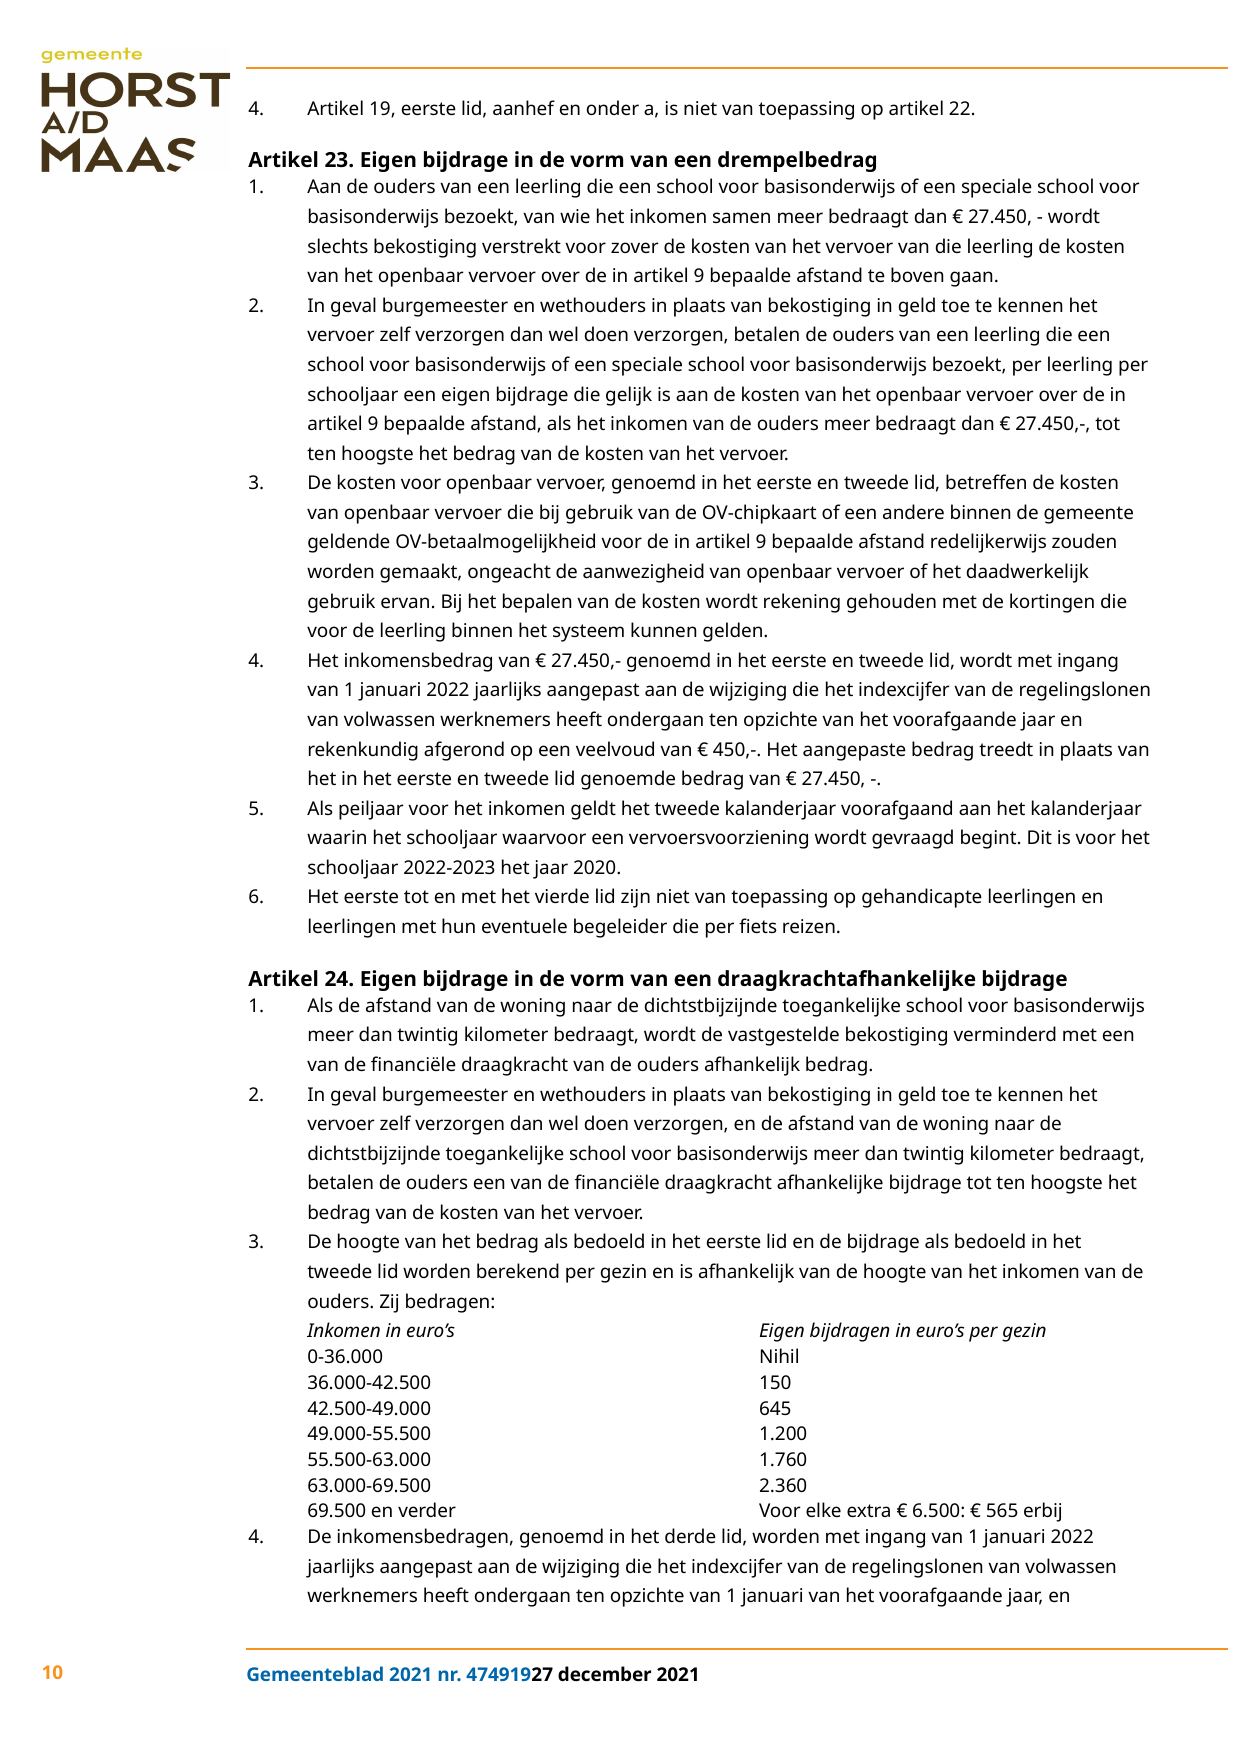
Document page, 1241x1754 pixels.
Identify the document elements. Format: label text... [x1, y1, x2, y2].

list In geval burgemeester en wethouders in plaats van bekostiging in geld toe te kennen het vervoer zelf verzorgen dan wel doen verzorgen, en de afstand van de woning naar de dichtstbijzijnde toegankelijke school voor basisonderwijs meer dan twintig kilometer bedraagt, betalen de ouders een van de financiële draagkracht afhankelijke bijdrage tot ten hoogste het bedrag van de kosten van het vervoer. [248, 1081, 1152, 1225]
table_cell 63.000-69.500 [307, 1472, 759, 1498]
table_cell Nihil [759, 1343, 1211, 1369]
list Als de afstand van de woning naar de dichtstbijzijnde toegankelijke school voor basisonderwijs meer dan twintig kilometer bedraagt, wordt de vastgestelde bekostiging verminderd met een van de financiële draagkracht van de ouders afhankelijk bedrag. [248, 992, 1152, 1077]
list Als peiljaar voor het inkomen geldt het tweede kalanderjaar voorafgaand aan het kalanderjaar waarin het schooljaar waarvoor een vervoersvoorziening wordt gevraagd begint. Dit is voor het schooljaar 2022-2023 het jaar 2020. [248, 795, 1152, 880]
table_cell 49.000-55.500 [307, 1421, 759, 1446]
table_cell 645 [759, 1395, 1211, 1421]
table_cell 69.500 en verder [307, 1498, 759, 1523]
list De inkomensbedragen, genoemd in het derde lid, worden met ingang van 1 januari 2022 jaarlijks aangepast aan de wijziging die het indexcijfer van de regelingslonen van volwassen werknemers heeft ondergaan ten opzichte van 1 januari van het voorafgaande jaar, en [248, 1523, 1152, 1608]
list Het eerste tot en met het vierde lid zijn niet van toepassing op gehandicapte leerlingen en leerlingen met hun eventuele begeleider die per fiets reizen. [248, 884, 1152, 939]
list Aan de ouders van een leerling die een school voor basisonderwijs of een speciale school voor basisonderwijs bezoekt, van wie het inkomen samen meer bedraagt dan € 27.450, - wordt slechts bekostiging verstrekt voor zover de kosten van het vervoer van die leerling de kosten van het openbaar vervoer over de in artikel 9 bepaalde afstand te boven gaan. [248, 174, 1152, 288]
list Artikel 19, eerste lid, aanhef en onder a, is niet van toepassing op artikel 22. [248, 95, 1152, 121]
table_cell 1.760 [759, 1446, 1211, 1472]
table_cell Voor elke extra € 6.500: € 565 erbij [759, 1498, 1211, 1523]
table_cell 2.360 [759, 1472, 1211, 1498]
text Artikel 23. Eigen bijdrage in de vorm van een drempelbedrag [248, 145, 1152, 174]
table_cell 42.500-49.000 [307, 1395, 759, 1421]
picture [41, 47, 231, 172]
table_cell 36.000-42.500 [307, 1369, 759, 1395]
list Het inkomensbedrag van € 27.450,- genoemd in het eerste en tweede lid, wordt met ingang van 1 januari 2022 jaarlijks aangepast aan de wijziging die het indexcijfer van de regelingslonen van volwassen werknemers heeft ondergaan ten opzichte van het voorafgaande jaar en rekenkundig afgerond op een veelvoud van € 450,-. Het aangepaste bedrag treedt in plaats van het in het eerste en tweede lid genoemde bedrag van € 27.450, -. [248, 647, 1152, 791]
table_cell 55.500-63.000 [307, 1446, 759, 1472]
table_cell 0-36.000 [307, 1343, 759, 1369]
list In geval burgemeester en wethouders in plaats van bekostiging in geld toe te kennen het vervoer zelf verzorgen dan wel doen verzorgen, betalen de ouders van een leerling die een school voor basisonderwijs of een speciale school voor basisonderwijs bezoekt, per leerling per schooljaar een eigen bijdrage die gelijk is aan de kosten van het openbaar vervoer over de in artikel 9 bepaalde afstand, als het inkomen van de ouders meer bedraagt dan € 27.450,-, tot ten hoogste het bedrag van de kosten van het vervoer. [248, 292, 1152, 466]
text Artikel 24. Eigen bijdrage in de vorm van een draagkrachtafhankelijke bijdrage [248, 964, 1152, 992]
list De kosten voor openbaar vervoer, genoemd in het eerste en tweede lid, betreffen de kosten van openbaar vervoer die bij gebruik van de OV-chipkaart of een andere binnen de gemeente geldende OV-betaalmogelijkheid voor de in artikel 9 bepaalde afstand redelijkerwijs zouden worden gemaakt, ongeacht de aanwezigheid van openbaar vervoer of het daadwerkelijk gebruik ervan. Bij het bepalen van de kosten wordt rekening gehouden met de kortingen die voor de leerling binnen het systeem kunnen gelden. [248, 469, 1152, 643]
table_header Eigen bijdragen in euro’s per gezin [759, 1318, 1211, 1343]
table_header Inkomen in euro’s [307, 1318, 759, 1343]
table_cell 150 [759, 1369, 1211, 1395]
list De hoogte van het bedrag als bedoeld in het eerste lid en de bijdrage als bedoeld in het tweede lid worden berekend per gezin en is afhankelijk van de hoogte van het inkomen van de ouders. Zij bedragen: [248, 1229, 1152, 1314]
table_cell 1.200 [759, 1421, 1211, 1446]
